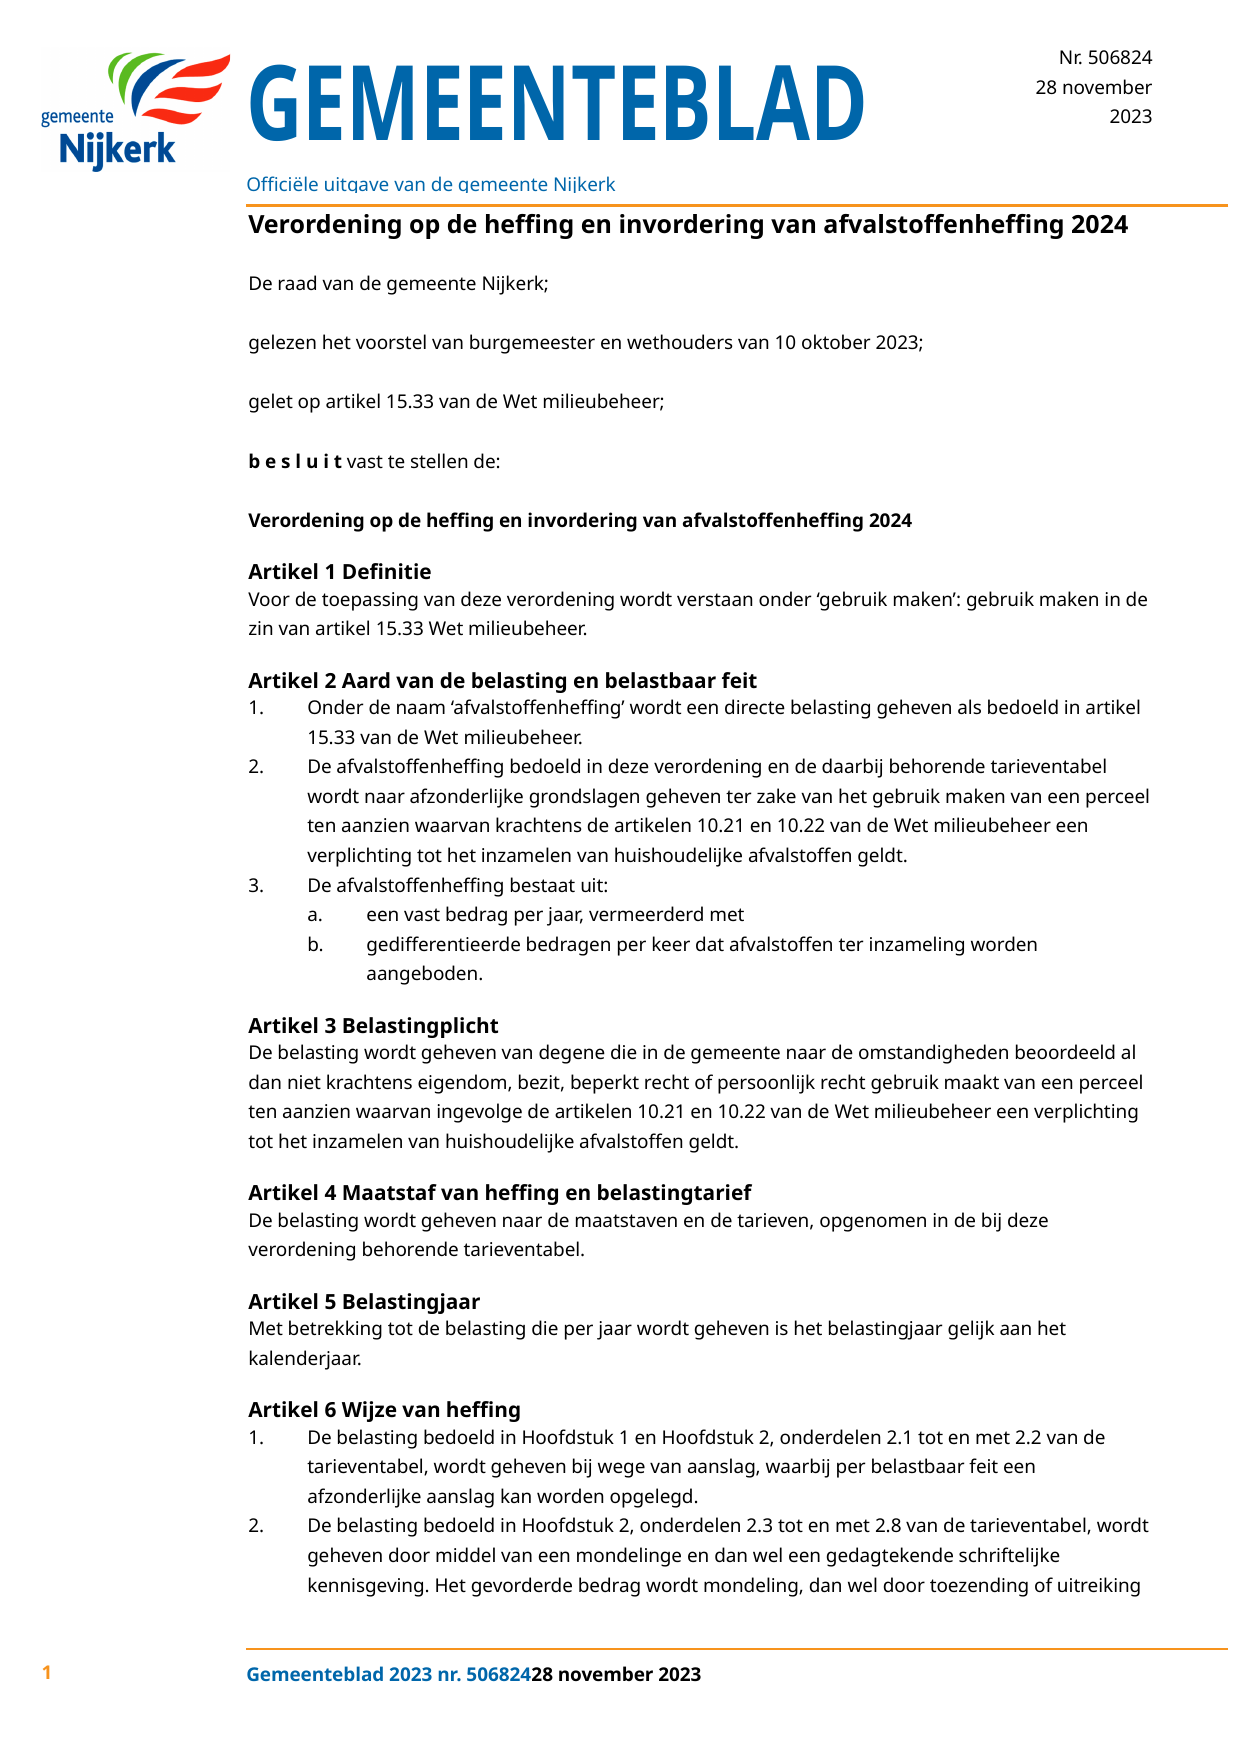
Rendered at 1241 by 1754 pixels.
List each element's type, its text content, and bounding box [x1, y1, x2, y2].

text gelet op artikel 15.33 van de Wet milieubeheer; [248, 389, 1152, 414]
text Verordening op de heffing en invordering van afvalstoffenheffing 2024 [248, 207, 1152, 241]
list De belasting bedoeld in Hoofdstuk 2, onderdelen 2.3 tot en met 2.8 van de tarieventabel, wordt geheven door middel van een mondelinge en dan wel een gedagtekende schriftelijke kennisgeving. Het gevorderde bedrag wordt mondeling, dan wel door toezending of uitreiking [248, 1513, 1152, 1597]
text Artikel 2 Aard van de belasting en belastbaar feit [248, 666, 1152, 694]
text Artikel 4 Maatstaf van heffing en belastingtarief [248, 1178, 1152, 1207]
text Artikel 6 Wijze van heffing [248, 1395, 1152, 1424]
list De belasting bedoeld in Hoofdstuk 1 en Hoofdstuk 2, onderdelen 2.1 tot en met 2.2 van de tarieventabel, wordt geheven bij wege van aanslag, waarbij per belastbaar feit een afzonderlijke aanslag kan worden opgelegd. [248, 1424, 1152, 1509]
list De afvalstoffenheffing bestaat uit: [248, 872, 1152, 897]
list De afvalstoffenheffing bedoeld in deze verordening en de daarbij behorende tarieventabel wordt naar afzonderlijke grondslagen geheven ter zake van het gebruik maken van een perceel ten aanzien waarvan krachtens de artikelen 10.21 en 10.22 van de Wet milieubeheer een verplichting tot het inzamelen van huishoudelijke afvalstoffen geldt. [248, 753, 1152, 868]
text De raad van de gemeente Nijkerk; [248, 270, 1152, 296]
list Onder de naam ‘afvalstoffenheffing’ wordt een directe belasting geheven als bedoeld in artikel 15.33 van de Wet milieubeheer. [248, 694, 1152, 749]
text Artikel 1 Definitie [248, 557, 1152, 586]
text Artikel 5 Belastingjaar [248, 1287, 1152, 1315]
text Voor de toepassing van deze verordening wordt verstaan onder ‘gebruik maken’: gebruik maken in de zin van artikel 15.33 Wet milieubeheer. [248, 586, 1152, 641]
text b e s l u i t vast te stellen de: [248, 448, 1152, 473]
text gelezen het voorstel van burgemeester en wethouders van 10 oktober 2023; [248, 329, 1152, 355]
list een vast bedrag per jaar, vermeerderd met [307, 901, 1152, 927]
text Artikel 3 Belastingplicht [248, 1011, 1152, 1039]
text Met betrekking tot de belasting die per jaar wordt geheven is het belastingjaar gelijk aan het kalenderjaar. [248, 1315, 1152, 1371]
list gedifferentieerde bedragen per keer dat afvalstoffen ter inzameling worden aangeboden. [307, 931, 1152, 986]
picture [41, 47, 231, 172]
text De belasting wordt geheven van degene die in de gemeente naar de omstandigheden beoordeeld al dan niet krachtens eigendom, bezit, beperkt recht of persoonlijk recht gebruik maakt van een perceel ten aanzien waarvan ingevolge de artikelen 10.21 en 10.22 van de Wet milieubeheer een verplichting tot het inzamelen van huishoudelijke afvalstoffen geldt. [248, 1039, 1152, 1154]
text De belasting wordt geheven naar de maatstaven en de tarieven, opgenomen in de bij deze verordening behorende tarieventabel. [248, 1207, 1152, 1262]
text Verordening op de heffing en invordering van afvalstoffenheffing 2024 [248, 507, 1152, 533]
